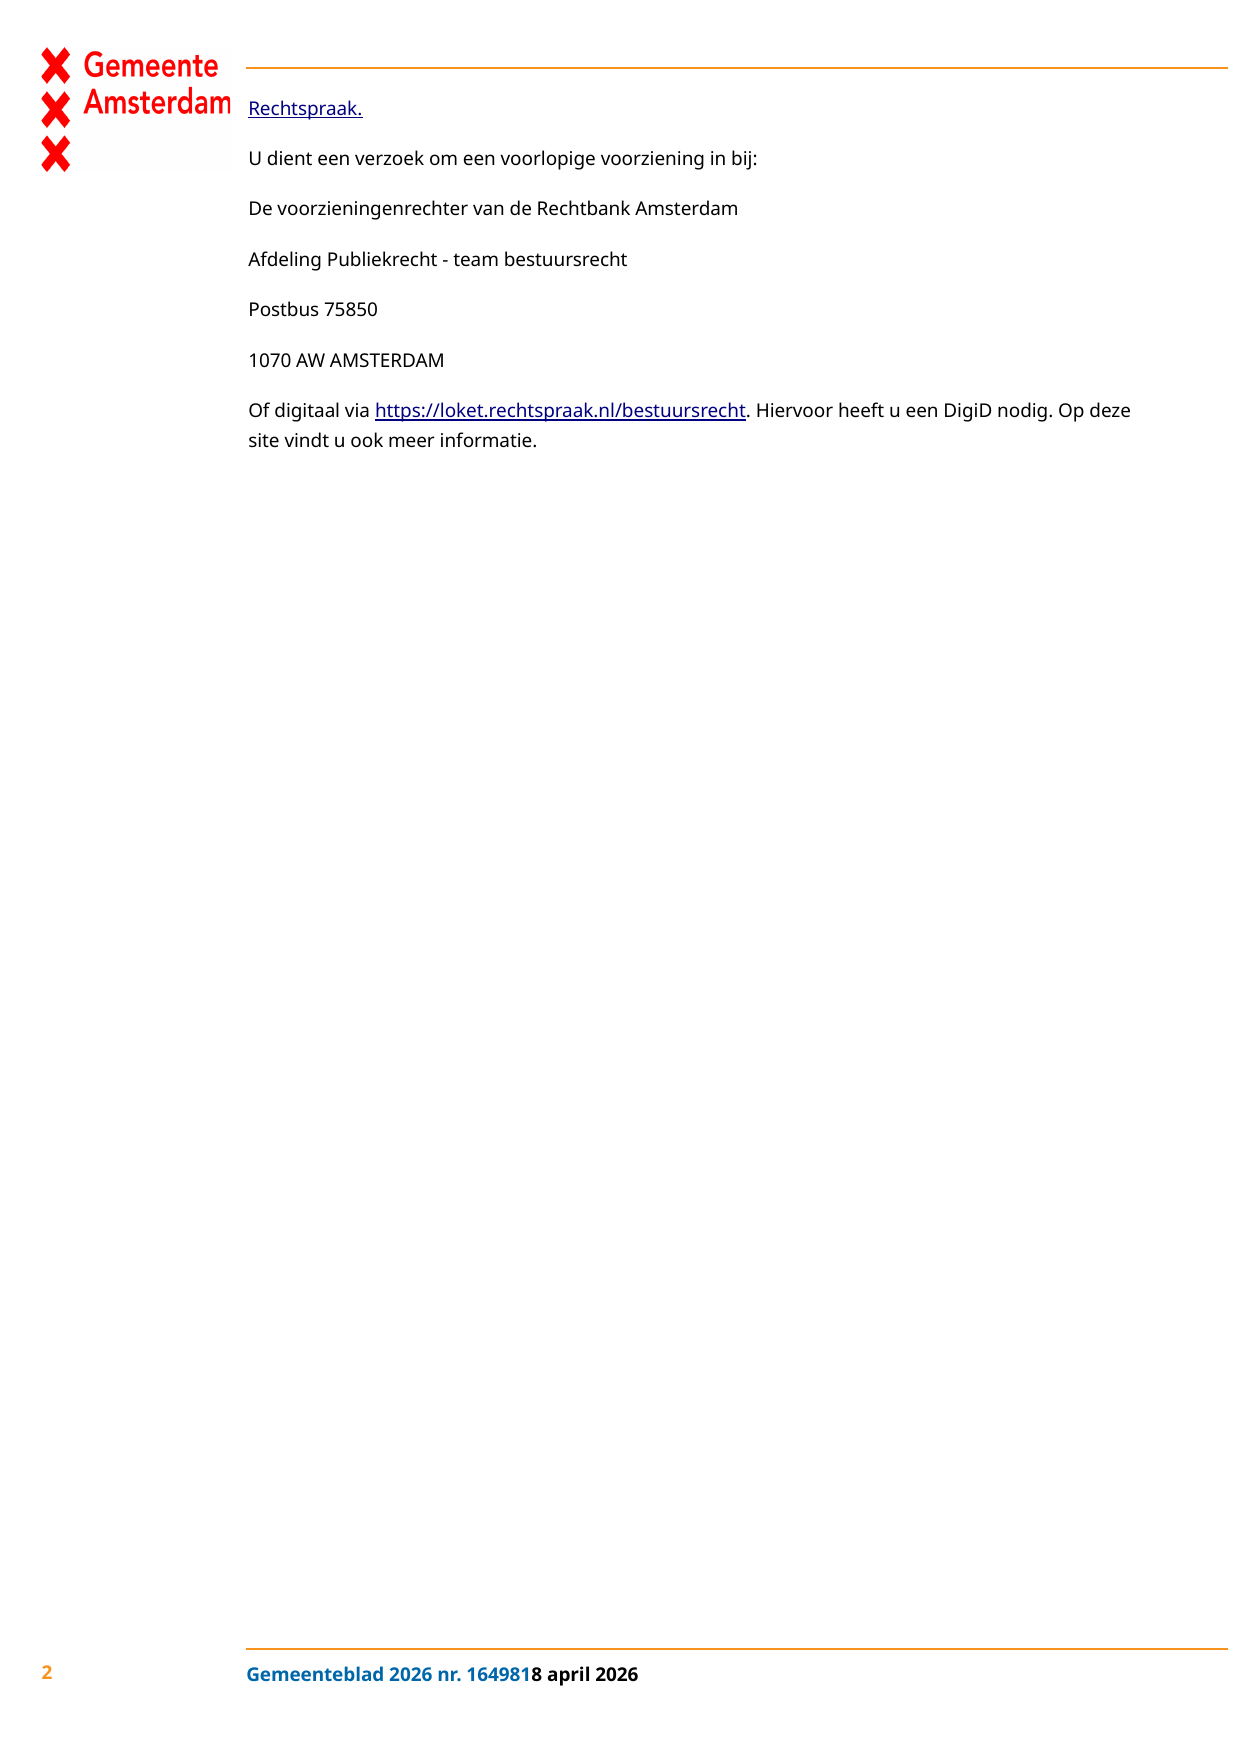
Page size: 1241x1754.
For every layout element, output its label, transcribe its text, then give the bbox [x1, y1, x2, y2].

text 1070 AW AMSTERDAM [248, 347, 1152, 373]
text Postbus 75850 [248, 296, 1152, 322]
text Rechtspraak. [248, 95, 1152, 121]
text U dient een verzoek om een voorlopige voorziening in bij: [248, 145, 1152, 171]
text Of digitaal via https://loket.rechtspraak.nl/bestuursrecht. Hiervoor heeft u een DigiD nodig. Op deze site vindt u ook meer informatie. [248, 397, 1152, 453]
picture [41, 47, 231, 172]
text De voorzieningenrechter van de Rechtbank Amsterdam [248, 196, 1152, 221]
text Afdeling Publiekrecht - team bestuursrecht [248, 246, 1152, 272]
